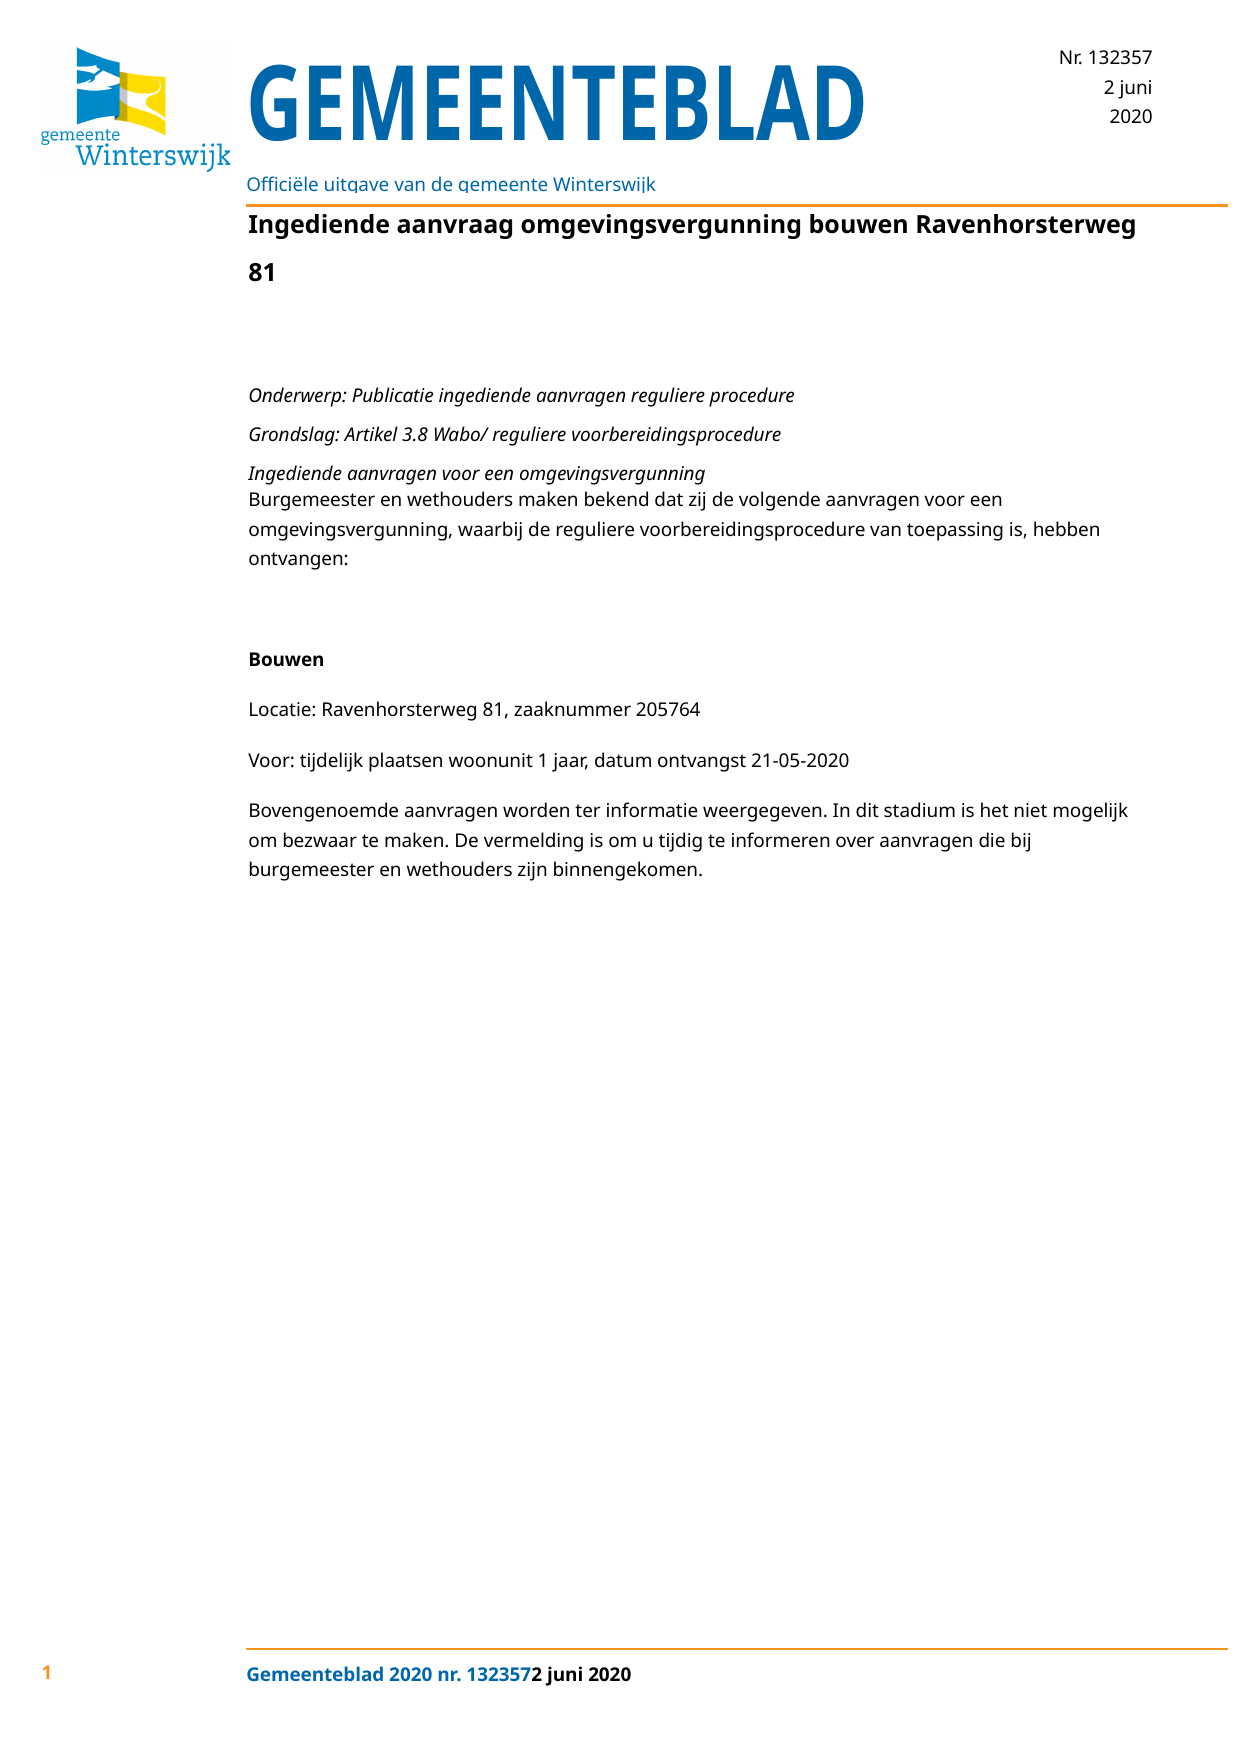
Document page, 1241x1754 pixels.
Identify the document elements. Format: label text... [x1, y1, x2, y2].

picture [41, 47, 231, 172]
text Burgemeester en wethouders maken bekend dat zij de volgende aanvragen voor een omgevingsvergunning, waarbij de reguliere voorbereidingsprocedure van toepassing is, hebben ontvangen: [248, 486, 1152, 571]
text Voor: tijdelijk plaatsen woonunit 1 jaar, datum ontvangst 21-05-2020 [248, 747, 1152, 773]
text Locatie: Ravenhorsterweg 81, zaaknummer 205764 [248, 697, 1152, 722]
picture [225, 153, 231, 162]
text Bouwen [248, 646, 1152, 672]
text Onderwerp: Publicatie ingediende aanvragen reguliere procedure [248, 382, 1152, 408]
text Bovengenoemde aanvragen worden ter informatie weergegeven. In dit stadium is het niet mogelijk om bezwaar te maken. De vermelding is om u tijdig te informeren over aanvragen die bij burgemeester en wethouders zijn binnengekomen. [248, 797, 1152, 882]
text Ingediende aanvragen voor een omgevingsvergunning [248, 460, 1152, 486]
text Grondslag: Artikel 3.8 Wabo/ reguliere voorbereidingsprocedure [248, 421, 1152, 447]
text Ingediende aanvraag omgevingsvergunning bouwen Ravenhorsterweg 81 [248, 207, 1152, 288]
